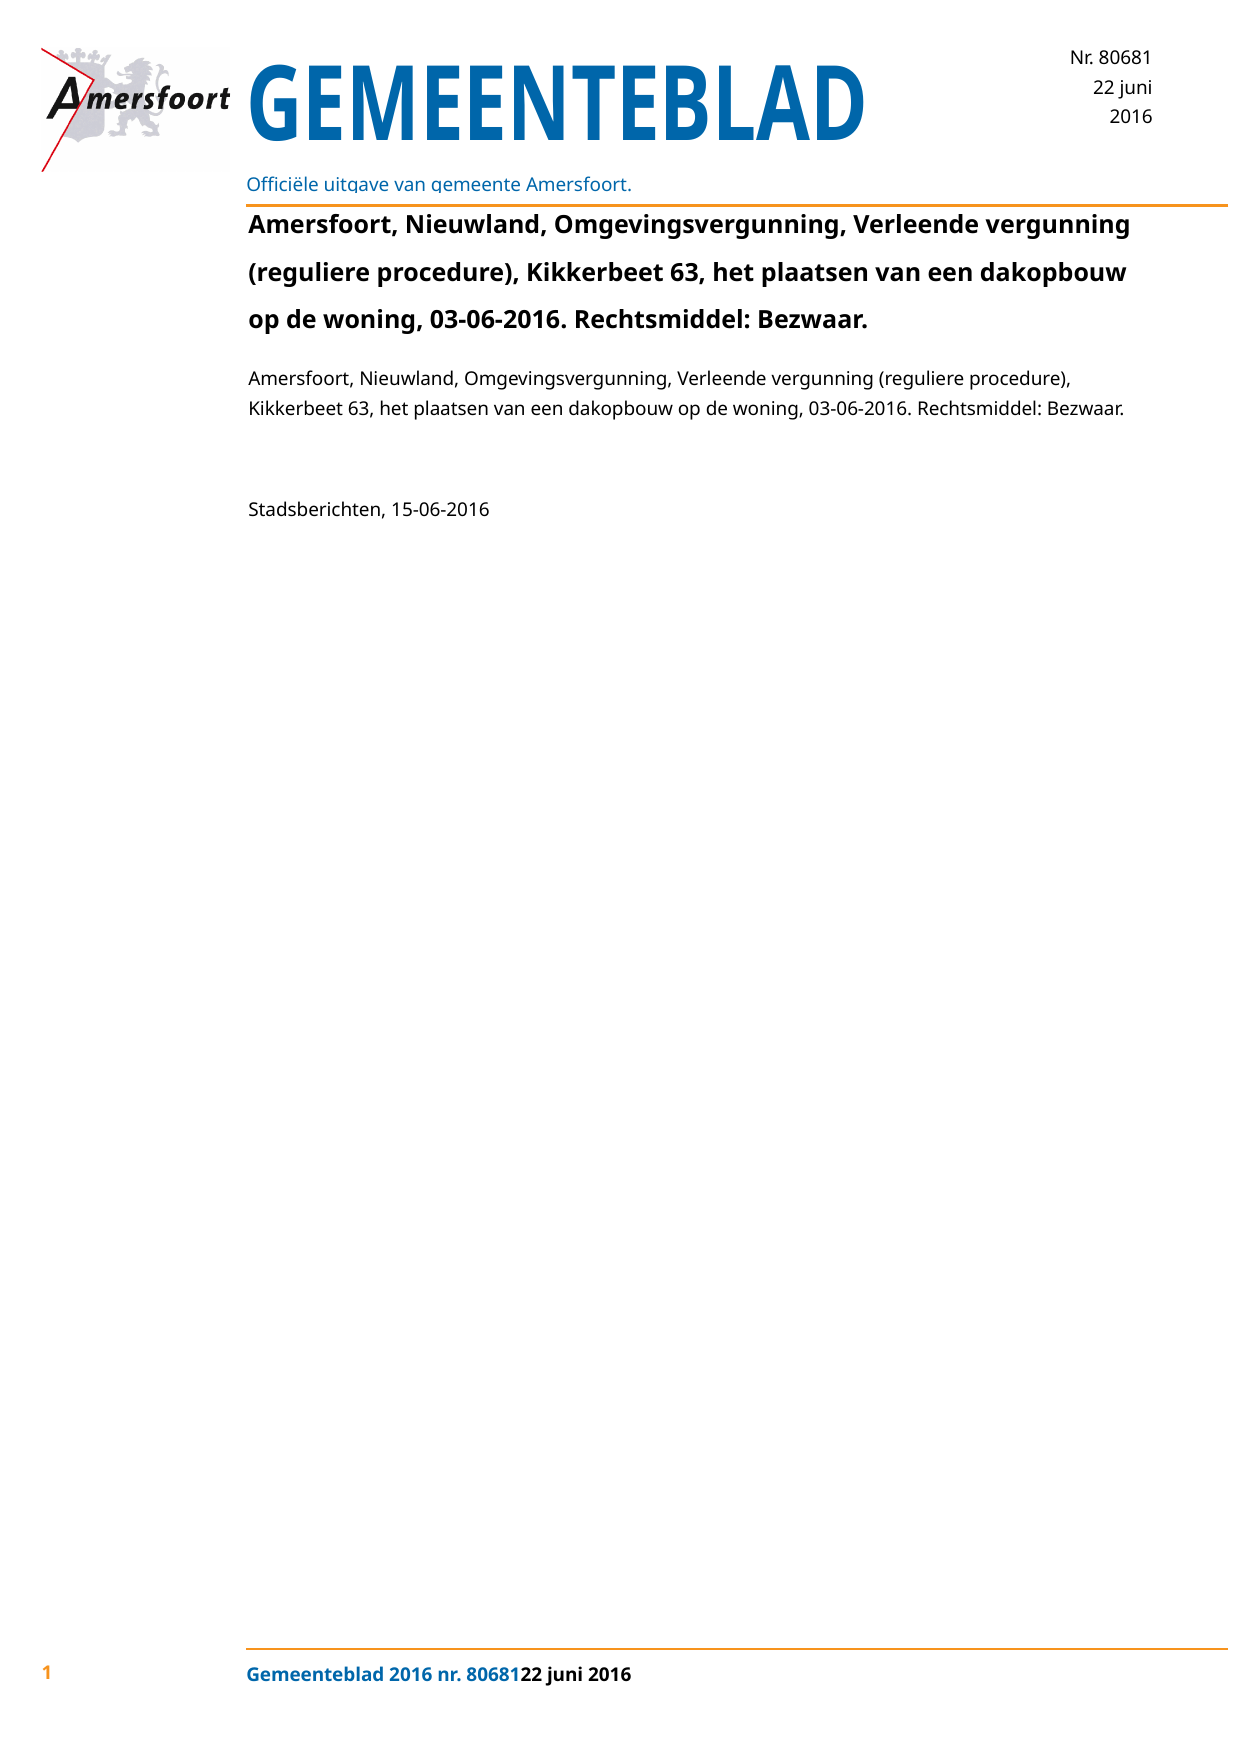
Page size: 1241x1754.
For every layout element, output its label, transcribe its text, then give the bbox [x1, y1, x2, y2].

text Amersfoort, Nieuwland, Omgevingsvergunning, Verleende vergunning (reguliere procedure), Kikkerbeet 63, het plaatsen van een dakopbouw op de woning, 03-06-2016. Rechtsmiddel: Bezwaar. [248, 366, 1152, 421]
text Amersfoort, Nieuwland, Omgevingsvergunning, Verleende vergunning (reguliere procedure), Kikkerbeet 63, het plaatsen van een dakopbouw op de woning, 03-06-2016. Rechtsmiddel: Bezwaar. [248, 207, 1152, 336]
text Stadsberichten, 15-06-2016 [248, 496, 1152, 522]
picture [41, 47, 231, 172]
